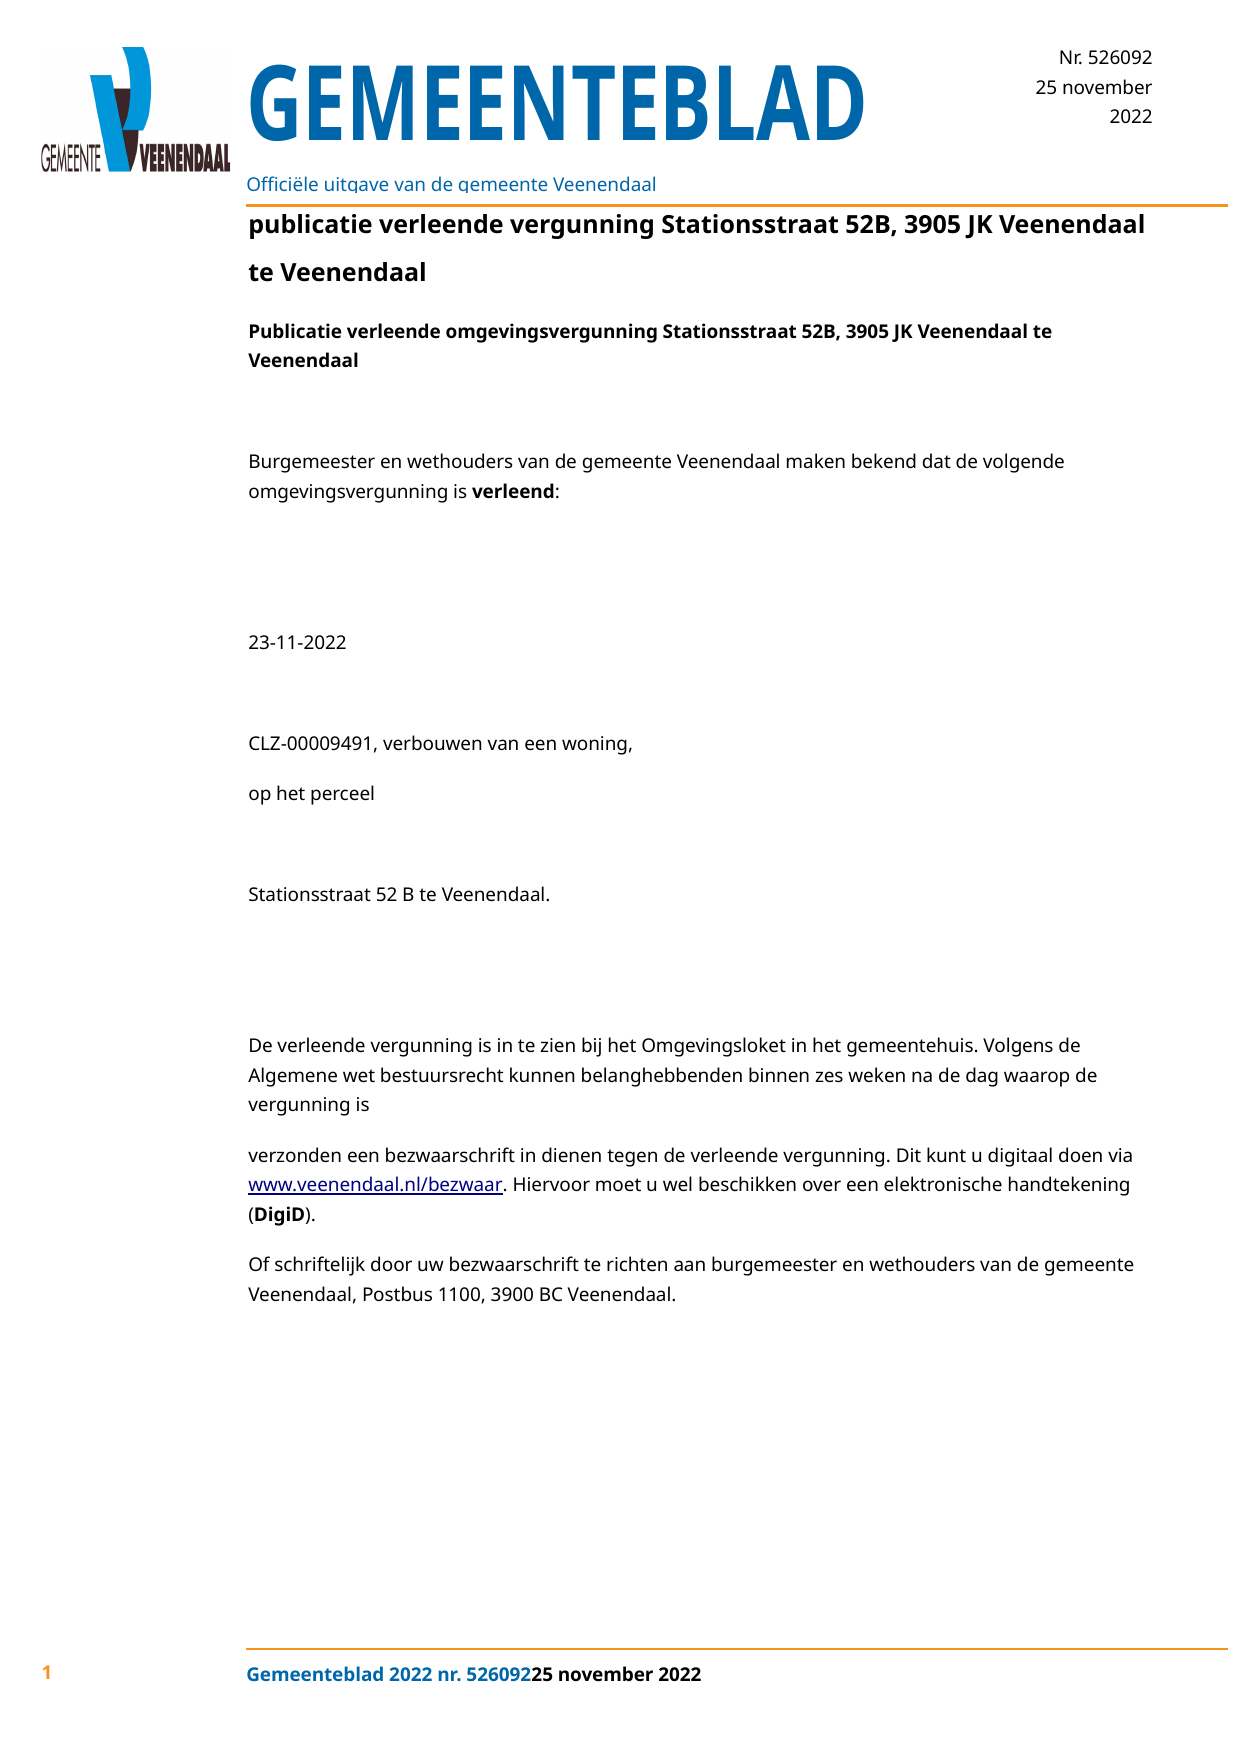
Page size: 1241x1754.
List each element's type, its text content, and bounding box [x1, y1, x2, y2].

text publicatie verleende vergunning Stationsstraat 52B, 3905 JK Veenendaal te Veenendaal [248, 207, 1152, 288]
text verzonden een bezwaarschrift in dienen tegen de verleende vergunning. Dit kunt u digitaal doen via www.veenendaal.nl/bezwaar. Hiervoor moet u wel beschikken over een elektronische handtekening (DigiD). [248, 1142, 1152, 1227]
text Publicatie verleende omgevingsvergunning Stationsstraat 52B, 3905 JK Veenendaal te Veenendaal [248, 318, 1152, 373]
text op het perceel [248, 780, 1152, 806]
text Of schriftelijk door uw bezwaarschrift te richten aan burgemeester en wethouders van de gemeente Veenendaal, Postbus 1100, 3900 BC Veenendaal. [248, 1252, 1152, 1307]
text De verleende vergunning is in te zien bij het Omgevingsloket in het gemeentehuis. Volgens de Algemene wet bestuursrecht kunnen belanghebbenden binnen zes weken na de dag waarop de vergunning is [248, 1032, 1152, 1117]
picture [123, 47, 231, 172]
picture [41, 47, 130, 172]
text 23-11-2022 [248, 629, 1152, 655]
text Stationsstraat 52 B te Veenendaal. [248, 881, 1152, 907]
text CLZ-00009491, verbouwen van een woning, [248, 730, 1152, 756]
text Burgemeester en wethouders van de gemeente Veenendaal maken bekend dat de volgende omgevingsvergunning is verleend: [248, 448, 1152, 504]
